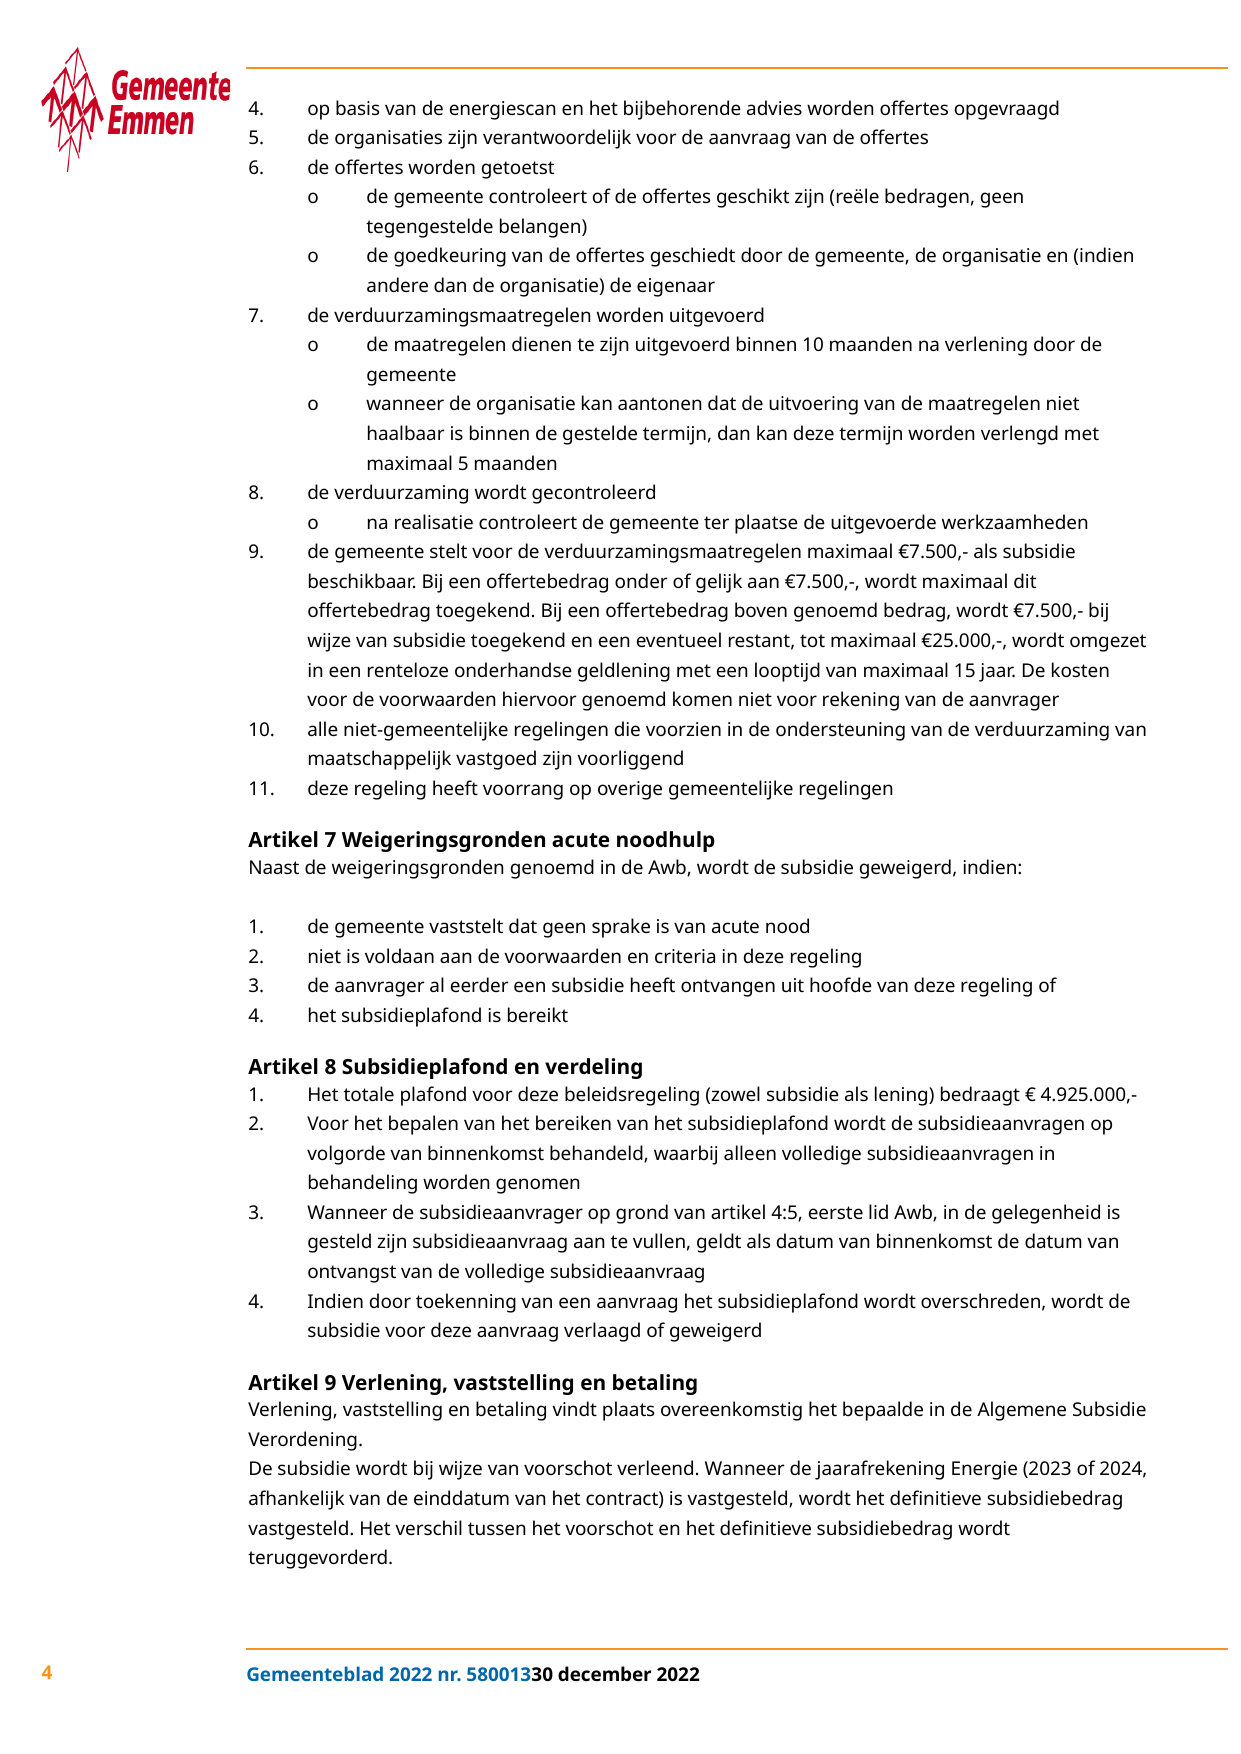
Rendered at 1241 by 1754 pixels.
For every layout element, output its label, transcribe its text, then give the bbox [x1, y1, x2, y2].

list de goedkeuring van de offertes geschiedt door de gemeente, de organisatie en (indien andere dan de organisatie) de eigenaar [307, 243, 1152, 298]
list niet is voldaan aan de voorwaarden en criteria in deze regeling [248, 943, 1152, 968]
text Artikel 8 Subsidieplafond en verdeling [248, 1052, 1152, 1081]
list Voor het bepalen van het bereiken van het subsidieplafond wordt de subsidieaanvragen op volgorde van binnenkomst behandeld, waarbij alleen volledige subsidieaanvragen in behandeling worden genomen [248, 1110, 1152, 1195]
list deze regeling heeft voorrang op overige gemeentelijke regelingen [248, 775, 1152, 801]
list de aanvrager al eerder een subsidie heeft ontvangen uit hoofde van deze regeling of [248, 972, 1152, 998]
text Artikel 7 Weigeringsgronden acute noodhulp [248, 826, 1152, 854]
text Verlening, vaststelling en betaling vindt plaats overeenkomstig het bepaalde in de Algemene Subsidie Verordening. [248, 1396, 1152, 1452]
list de gemeente stelt voor de verduurzamingsmaatregelen maximaal €7.500,- als subsidie beschikbaar. Bij een offertebedrag onder of gelijk aan €7.500,-, wordt maximaal dit offertebedrag toegekend. Bij een offertebedrag boven genoemd bedrag, wordt €7.500,- bij wijze van subsidie toegekend en een eventueel restant, tot maximaal €25.000,-, wordt omgezet in een renteloze onderhandse geldlening met een looptijd van maximaal 15 jaar. De kosten voor de voorwaarden hiervoor genoemd komen niet voor rekening van de aanvrager [248, 538, 1152, 712]
list de offertes worden getoetst [248, 154, 1152, 180]
list de verduurzamingsmaatregelen worden uitgevoerd [248, 302, 1152, 328]
list de verduurzaming wordt gecontroleerd [248, 479, 1152, 505]
picture [41, 47, 231, 172]
list Het totale plafond voor deze beleidsregeling (zowel subsidie als lening) bedraagt € 4.925.000,- [248, 1081, 1152, 1107]
list de gemeente controleert of de offertes geschikt zijn (reële bedragen, geen tegengestelde belangen) [307, 183, 1152, 239]
list Indien door toekenning van een aanvraag het subsidieplafond wordt overschreden, wordt de subsidie voor deze aanvraag verlaagd of geweigerd [248, 1288, 1152, 1343]
text Naast de weigeringsgronden genoemd in de Awb, wordt de subsidie geweigerd, indien: [248, 854, 1152, 880]
list de maatregelen dienen te zijn uitgevoerd binnen 10 maanden na verlening door de gemeente [307, 331, 1152, 387]
text De subsidie wordt bij wijze van voorschot verleend. Wanneer de jaarafrekening Energie (2023 of 2024, afhankelijk van de einddatum van het contract) is vastgesteld, wordt het definitieve subsidiebedrag vastgesteld. Het verschil tussen het voorschot en het definitieve subsidiebedrag wordt teruggevorderd. [248, 1456, 1152, 1570]
list de organisaties zijn verantwoordelijk voor de aanvraag van de offertes [248, 124, 1152, 150]
list alle niet-gemeentelijke regelingen die voorzien in de ondersteuning van de verduurzaming van maatschappelijk vastgoed zijn voorliggend [248, 716, 1152, 771]
list Wanneer de subsidieaanvrager op grond van artikel 4:5, eerste lid Awb, in de gelegenheid is gesteld zijn subsidieaanvraag aan te vullen, geldt als datum van binnenkomst de datum van ontvangst van de volledige subsidieaanvraag [248, 1199, 1152, 1284]
list wanneer de organisatie kan aantonen dat de uitvoering van de maatregelen niet haalbaar is binnen de gestelde termijn, dan kan deze termijn worden verlengd met maximaal 5 maanden [307, 391, 1152, 476]
list na realisatie controleert de gemeente ter plaatse de uitgevoerde werkzaamheden [307, 509, 1152, 535]
list de gemeente vaststelt dat geen sprake is van acute nood [248, 913, 1152, 939]
list het subsidieplafond is bereikt [248, 1002, 1152, 1028]
text Artikel 9 Verlening, vaststelling en betaling [248, 1368, 1152, 1396]
list op basis van de energiescan en het bijbehorende advies worden offertes opgevraagd [248, 95, 1152, 121]
